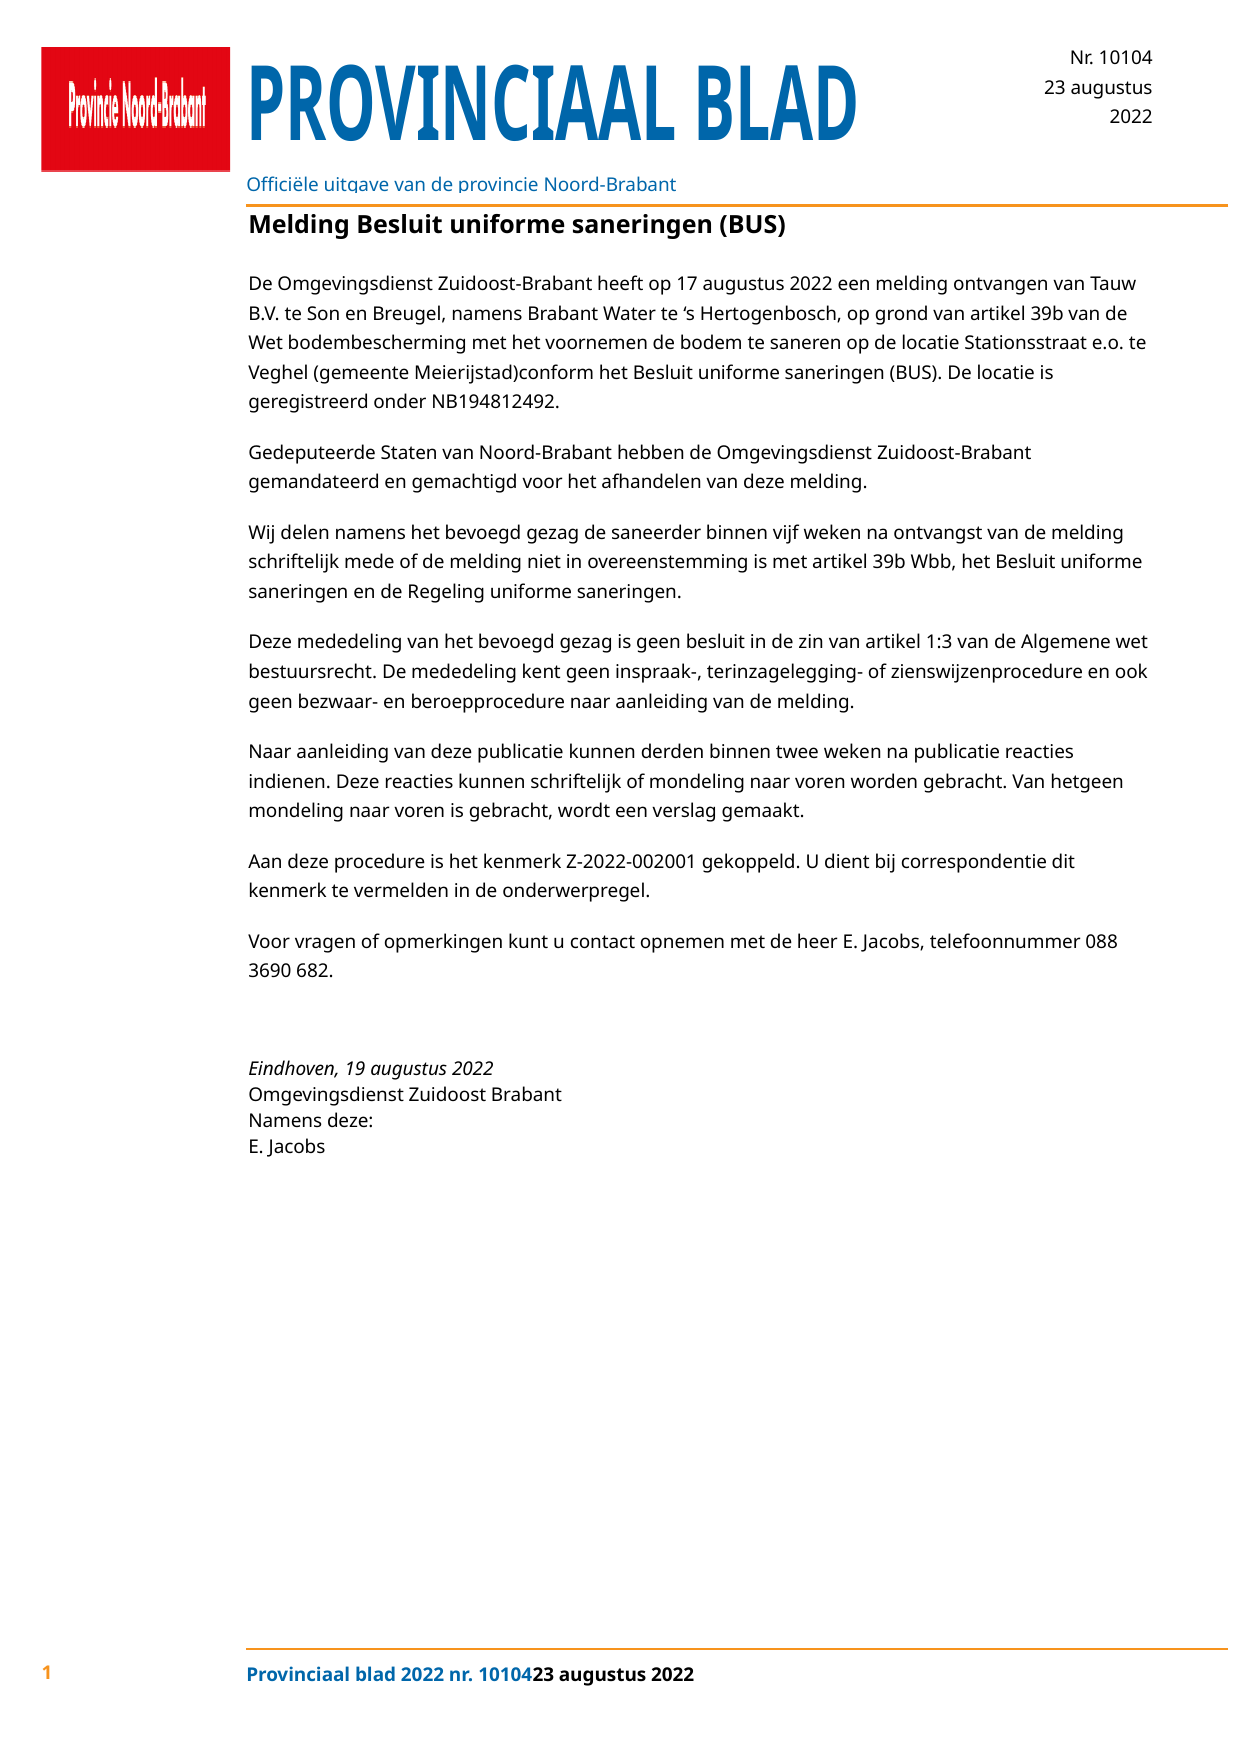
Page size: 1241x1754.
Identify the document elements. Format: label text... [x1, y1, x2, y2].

text Voor vragen of opmerkingen kunt u contact opnemen met de heer E. Jacobs, telefoonnummer 088 3690 682. [248, 928, 1152, 983]
text Namens deze: [248, 1107, 1152, 1133]
picture [41, 47, 231, 172]
text Omgevingsdienst Zuidoost Brabant [248, 1081, 1152, 1107]
text Wij delen namens het bevoegd gezag de saneerder binnen vijf weken na ontvangst van de melding schriftelijk mede of de melding niet in overeenstemming is met artikel 39b Wbb, het Besluit uniforme saneringen en de Regeling uniforme saneringen. [248, 519, 1152, 604]
text E. Jacobs [248, 1133, 1152, 1158]
text Melding Besluit uniforme saneringen (BUS) [248, 207, 1152, 241]
text Naar aanleiding van deze publicatie kunnen derden binnen twee weken na publicatie reacties indienen. Deze reacties kunnen schriftelijk of mondeling naar voren worden gebracht. Van hetgeen mondeling naar voren is gebracht, wordt een verslag gemaakt. [248, 738, 1152, 823]
text Deze mededeling van het bevoegd gezag is geen besluit in de zin van artikel 1:3 van de Algemene wet bestuursrecht. De mededeling kent geen inspraak-, terinzagelegging- of zienswijzenprocedure en ook geen bezwaar- en beroepprocedure naar aanleiding van de melding. [248, 629, 1152, 713]
text Aan deze procedure is het kenmerk Z-2022-002001 gekoppeld. U dient bij correspondentie dit kenmerk te vermelden in de onderwerpregel. [248, 848, 1152, 903]
text Gedeputeerde Staten van Noord-Brabant hebben de Omgevingsdienst Zuidoost-Brabant gemandateerd en gemachtigd voor het afhandelen van deze melding. [248, 439, 1152, 494]
text De Omgevingsdienst Zuidoost-Brabant heeft op 17 augustus 2022 een melding ontvangen van Tauw B.V. te Son en Breugel, namens Brabant Water te ‘s Hertogenbosch, op grond van artikel 39b van de Wet bodembescherming met het voornemen de bodem te saneren op de locatie Stationsstraat e.o. te Veghel (gemeente Meierijstad)conform het Besluit uniforme saneringen (BUS). De locatie is geregistreerd onder NB194812492. [248, 270, 1152, 414]
text Eindhoven, 19 augustus 2022 [248, 1056, 1152, 1081]
